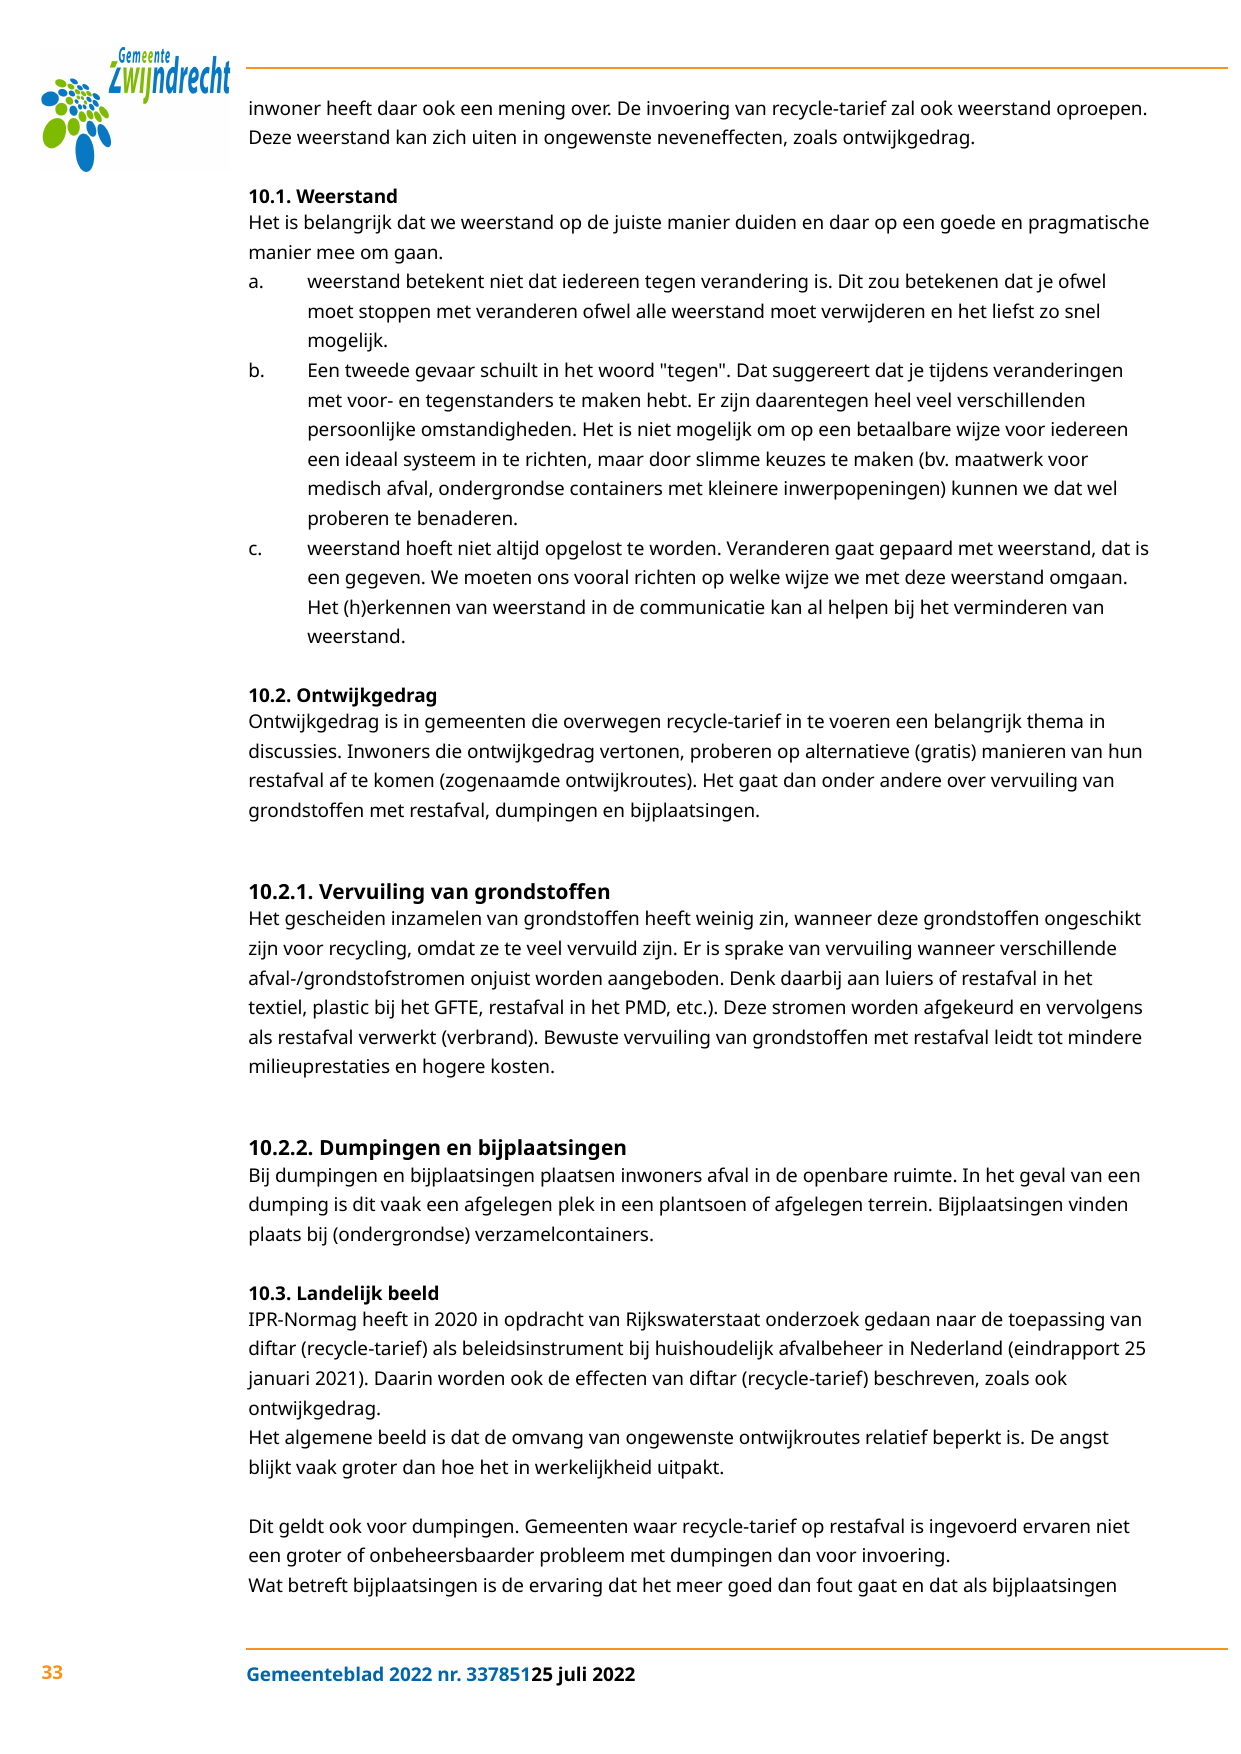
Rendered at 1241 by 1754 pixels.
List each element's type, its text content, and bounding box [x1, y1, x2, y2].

text Dit geldt ook voor dumpingen. Gemeenten waar recycle-tarief op restafval is ingevoerd ervaren niet een groter of onbeheersbaarder probleem met dumpingen dan voor invoering. [248, 1513, 1152, 1568]
list weerstand hoeft niet altijd opgelost te worden. Veranderen gaat gepaard met weerstand, dat is een gegeven. We moeten ons vooral richten op welke wijze we met deze weerstand omgaan. Het (h)erkennen van weerstand in de communicatie kan al helpen bij het verminderen van weerstand. [248, 535, 1152, 649]
text Ontwijkgedrag is in gemeenten die overwegen recycle-tarief in te voeren een belangrijk thema in discussies. Inwoners die ontwijkgedrag vertonen, proberen op alternatieve (gratis) manieren van hun restafval af te komen (zogenaamde ontwijkroutes). Het gaat dan onder andere over vervuiling van grondstoffen met restafval, dumpingen en bijplaatsingen. [248, 708, 1152, 823]
text Het gescheiden inzamelen van grondstoffen heeft weinig zin, wanneer deze grondstoffen ongeschikt zijn voor recycling, omdat ze te veel vervuild zijn. Er is sprake van vervuiling wanneer verschillende afval-/grondstofstromen onjuist worden aangeboden. Denk daarbij aan luiers of restafval in het textiel, plastic bij het GFTE, restafval in het PMD, etc.). Deze stromen worden afgekeurd en vervolgens als restafval verwerkt (verbrand). Bewuste vervuiling van grondstoffen met restafval leidt tot mindere milieuprestaties en hogere kosten. [248, 906, 1152, 1079]
text 10.2.2. Dumpingen en bijplaatsingen [248, 1133, 1152, 1162]
text Wat betreft bijplaatsingen is de ervaring dat het meer goed dan fout gaat en dat als bijplaatsingen [248, 1572, 1152, 1598]
picture [41, 47, 231, 172]
text 10.1. Weerstand [248, 183, 1152, 209]
text IPR-Normag heeft in 2020 in opdracht van Rijkswaterstaat onderzoek gedaan naar de toepassing van diftar (recycle-tarief) als beleidsinstrument bij huishoudelijk afvalbeheer in Nederland (eindrapport 25 januari 2021). Daarin worden ook de effecten van diftar (recycle-tarief) beschreven, zoals ook ontwijkgedrag. [248, 1306, 1152, 1420]
text Het is belangrijk dat we weerstand op de juiste manier duiden en daar op een goede en pragmatische manier mee om gaan. [248, 209, 1152, 264]
text 10.3. Landelijk beeld [248, 1280, 1152, 1306]
text inwoner heeft daar ook een mening over. De invoering van recycle-tarief zal ook weerstand oproepen. Deze weerstand kan zich uiten in ongewenste neveneffecten, zoals ontwijkgedrag. [248, 95, 1152, 150]
text 10.2.1. Vervuiling van grondstoffen [248, 877, 1152, 906]
text Bij dumpingen en bijplaatsingen plaatsen inwoners afval in de openbare ruimte. In het geval van een dumping is dit vaak een afgelegen plek in een plantsoen of afgelegen terrein. Bijplaatsingen vinden plaats bij (ondergrondse) verzamelcontainers. [248, 1162, 1152, 1247]
list Een tweede gevaar schuilt in het woord "tegen". Dat suggereert dat je tijdens veranderingen met voor- en tegenstanders te maken hebt. Er zijn daarentegen heel veel verschillenden persoonlijke omstandigheden. Het is niet mogelijk om op een betaalbare wijze voor iedereen een ideaal systeem in te richten, maar door slimme keuzes te maken (bv. maatwerk voor medisch afval, ondergrondse containers met kleinere inwerpopeningen) kunnen we dat wel proberen te benaderen. [248, 357, 1152, 531]
text Het algemene beeld is dat de omvang van ongewenste ontwijkroutes relatief beperkt is. De angst blijkt vaak groter dan hoe het in werkelijkheid uitpakt. [248, 1424, 1152, 1479]
text 10.2. Ontwijkgedrag [248, 683, 1152, 708]
list weerstand betekent niet dat iedereen tegen verandering is. Dit zou betekenen dat je ofwel moet stoppen met veranderen ofwel alle weerstand moet verwijderen en het liefst zo snel mogelijk. [248, 268, 1152, 353]
